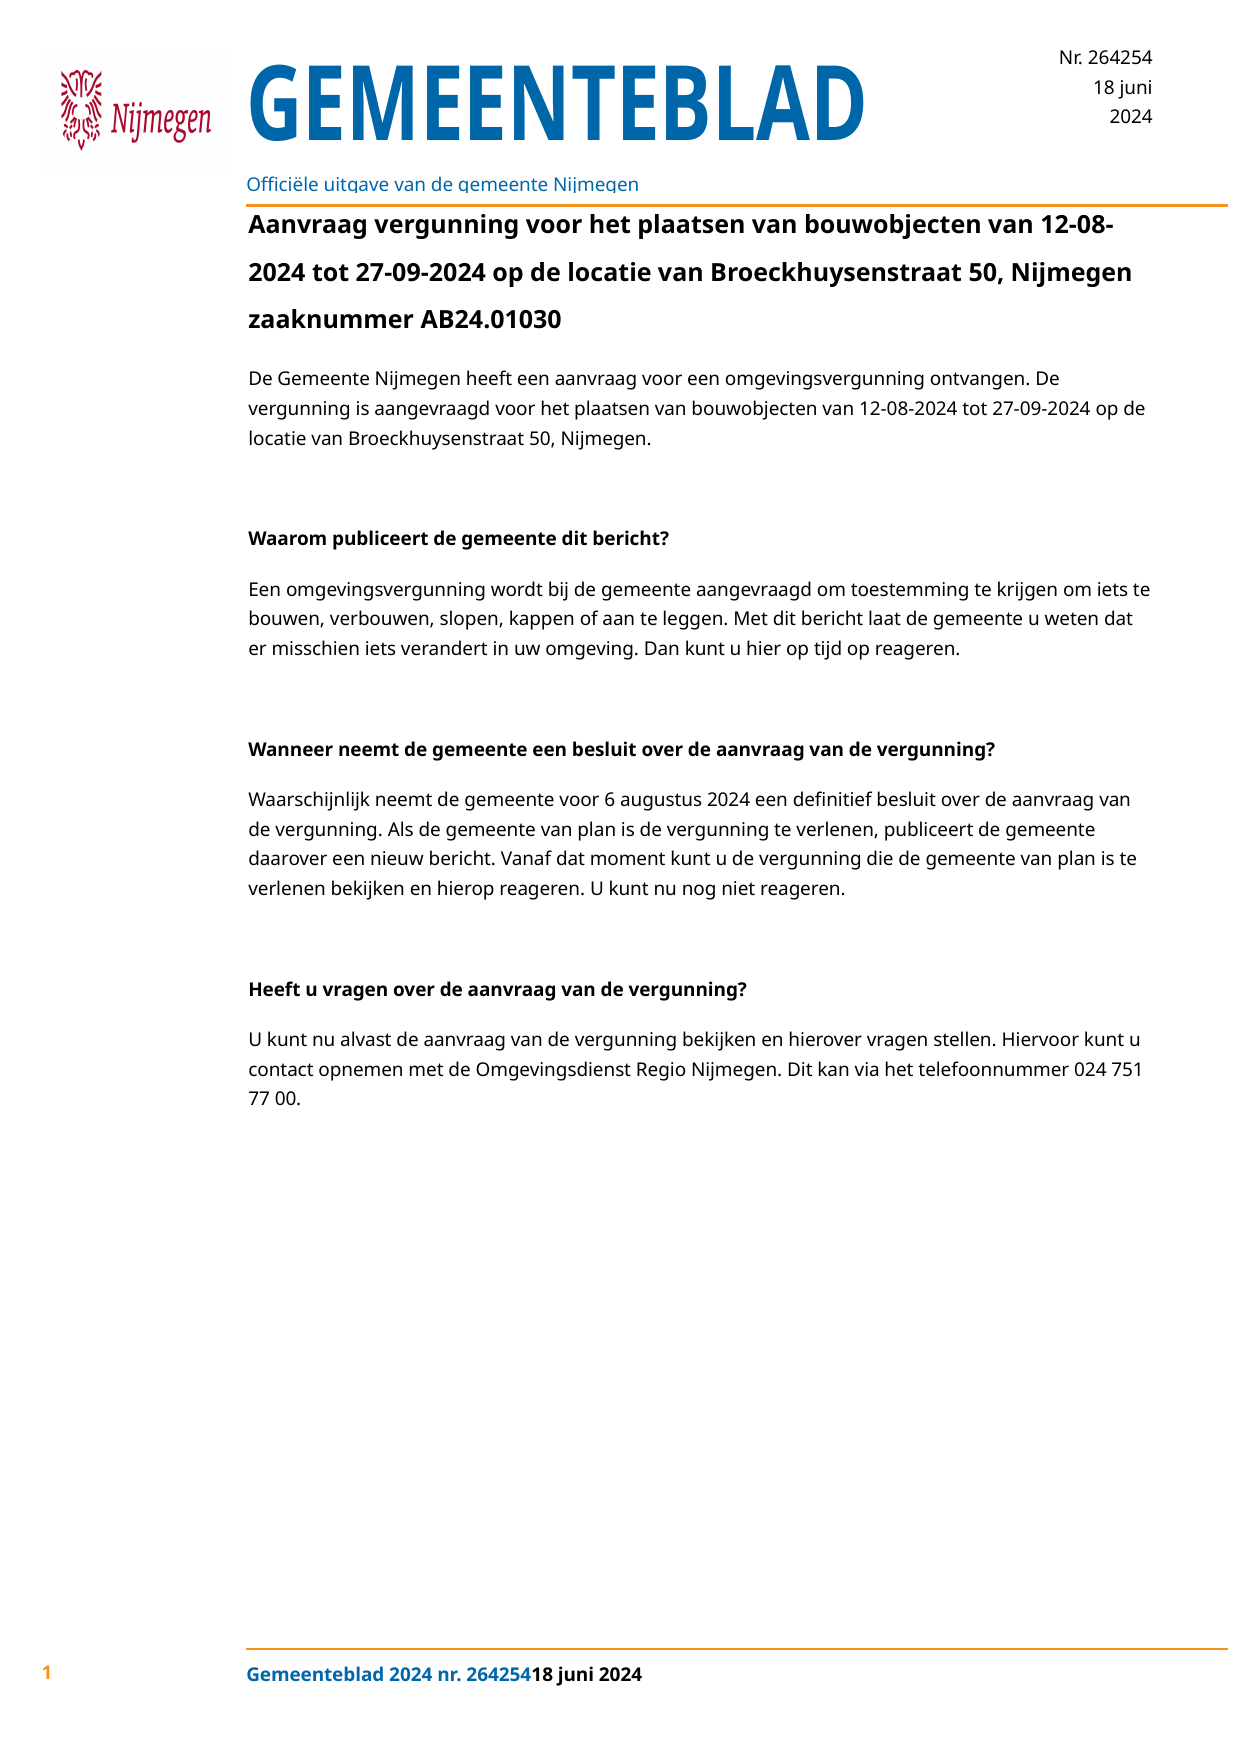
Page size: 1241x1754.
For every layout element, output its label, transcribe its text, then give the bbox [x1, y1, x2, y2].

text Wanneer neemt de gemeente een besluit over de aanvraag van de vergunning? [248, 736, 1152, 762]
text Waarom publiceert de gemeente dit bericht? [248, 526, 1152, 551]
text Waarschijnlijk neemt de gemeente voor 6 augustus 2024 een definitief besluit over de aanvraag van de vergunning. Als de gemeente van plan is de vergunning te verlenen, publiceert de gemeente daarover een nieuw bericht. Vanaf dat moment kunt u de vergunning die de gemeente van plan is te verlenen bekijken en hierop reageren. U kunt nu nog niet reageren. [248, 786, 1152, 901]
text Een omgevingsvergunning wordt bij de gemeente aangevraagd om toestemming te krijgen om iets te bouwen, verbouwen, slopen, kappen of aan te leggen. Met dit bericht laat de gemeente u weten dat er misschien iets verandert in uw omgeving. Dan kunt u hier op tijd op reageren. [248, 576, 1152, 661]
text De Gemeente Nijmegen heeft een aanvraag voor een omgevingsvergunning ontvangen. De vergunning is aangevraagd voor het plaatsen van bouwobjecten van 12-08-2024 tot 27-09-2024 op de locatie van Broeckhuysenstraat 50, Nijmegen. [248, 366, 1152, 450]
text Aanvraag vergunning voor het plaatsen van bouwobjecten van 12-08-2024 tot 27-09-2024 op de locatie van Broeckhuysenstraat 50, Nijmegen zaaknummer AB24.01030 [248, 207, 1152, 336]
picture [41, 47, 231, 172]
text Heeft u vragen over de aanvraag van de vergunning? [248, 976, 1152, 1002]
text U kunt nu alvast de aanvraag van de vergunning bekijken en hierover vragen stellen. Hiervoor kunt u contact opnemen met de Omgevingsdienst Regio Nijmegen. Dit kan via het telefoonnummer 024 751 77 00. [248, 1026, 1152, 1111]
